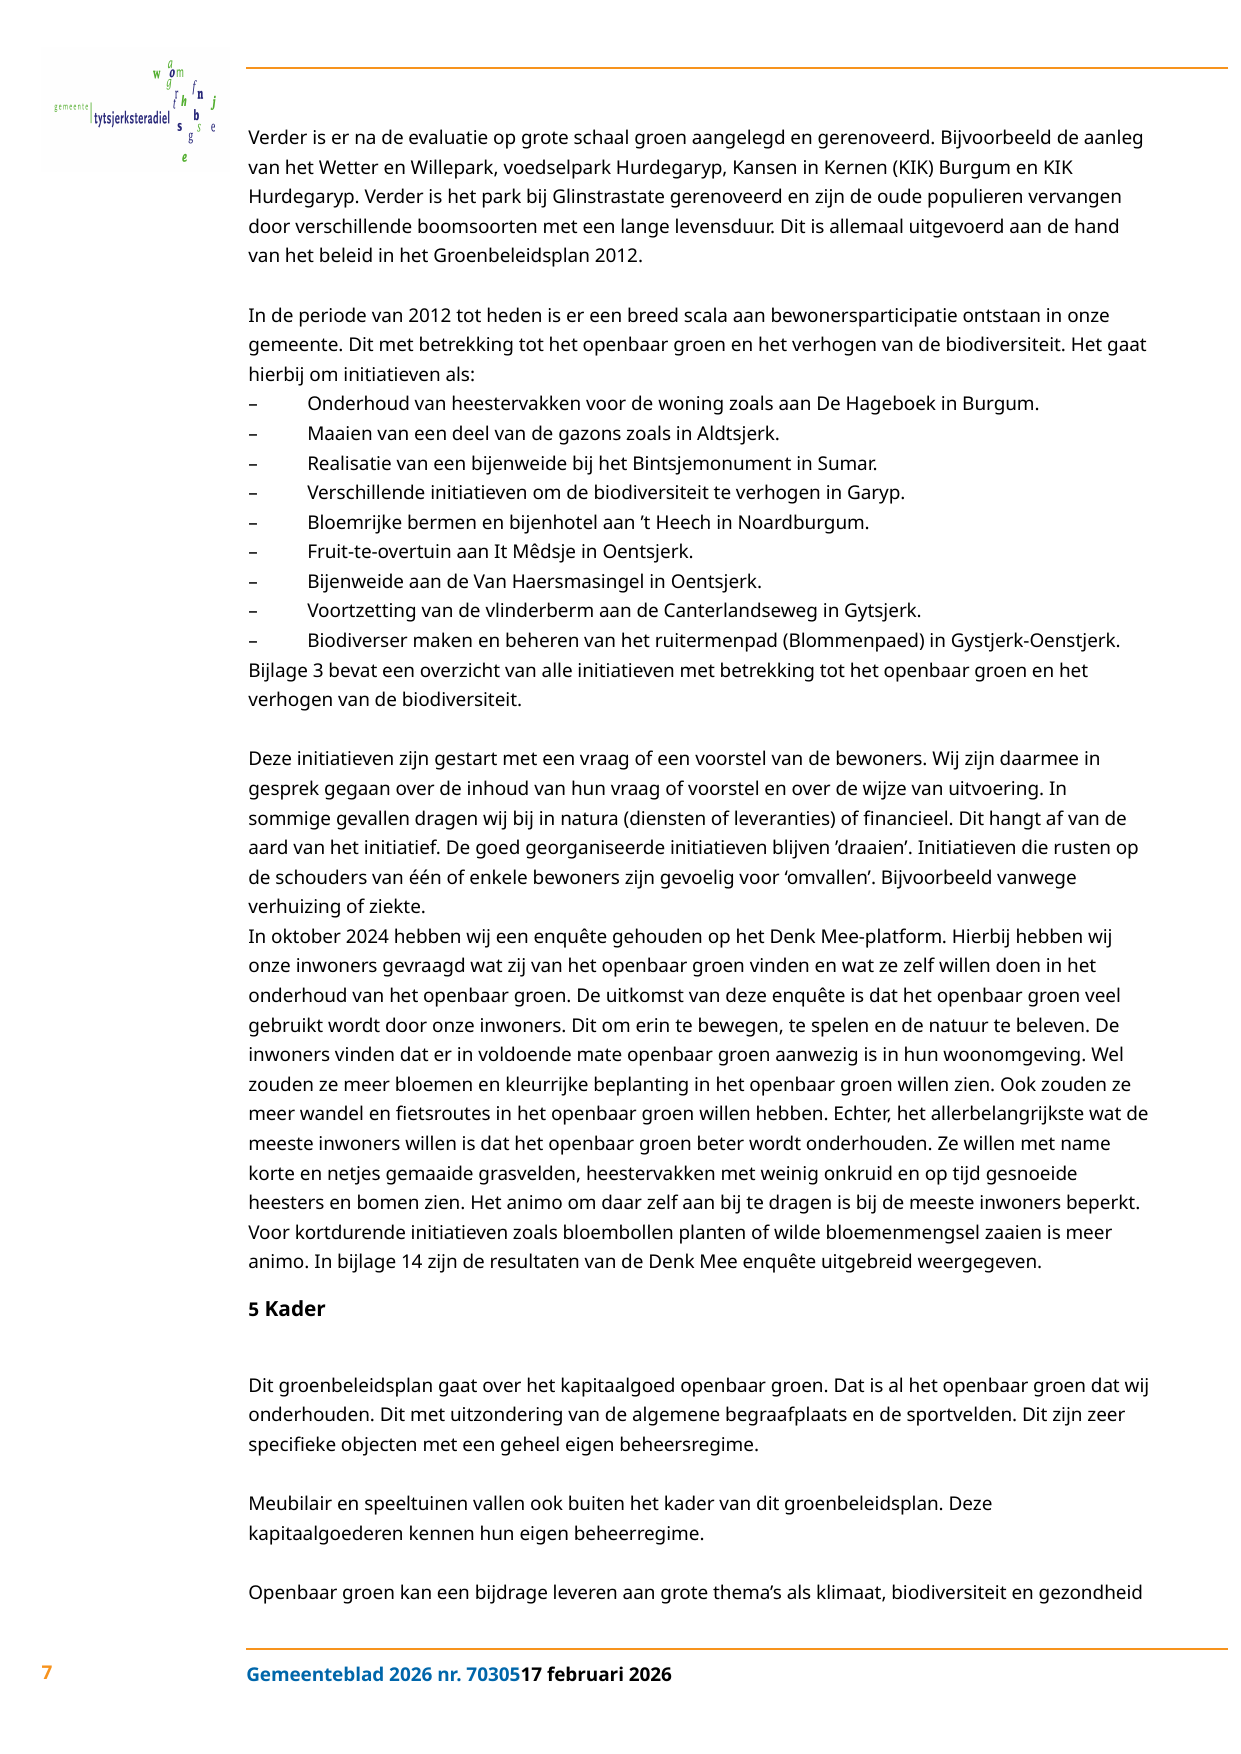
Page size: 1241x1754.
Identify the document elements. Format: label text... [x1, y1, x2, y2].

text Deze initiatieven zijn gestart met een vraag of een voorstel van de bewoners. Wij zijn daarmee in gesprek gegaan over de inhoud van hun vraag of voorstel en over de wijze van uitvoering. In sommige gevallen dragen wij bij in natura (diensten of leveranties) of financieel. Dit hangt af van de aard van het initiatief. De goed georganiseerde initiatieven blijven ’draaien’. Initiatieven die rusten op de schouders van één of enkele bewoners zijn gevoelig voor ‘omvallen’. Bijvoorbeeld vanwege verhuizing of ziekte. [248, 746, 1152, 919]
list Fruit-te-overtuin aan It Mêdsje in Oentsjerk. [248, 538, 1152, 564]
list Maaien van een deel van de gazons zoals in Aldtsjerk. [248, 420, 1152, 446]
text Verder is er na de evaluatie op grote schaal groen aangelegd en gerenoveerd. Bijvoorbeeld de aanleg van het Wetter en Willepark, voedselpark Hurdegaryp, Kansen in Kernen (KIK) Burgum en KIK Hurdegaryp. Verder is het park bij Glinstrastate gerenoveerd en zijn de oude populieren vervangen door verschillende boomsoorten met een lange levensduur. Dit is allemaal uitgevoerd aan de hand van het beleid in het Groenbeleidsplan 2012. [248, 124, 1152, 268]
list Bloemrijke bermen en bijenhotel aan ’t Heech in Noardburgum. [248, 509, 1152, 535]
text Bijlage 3 bevat een overzicht van alle initiatieven met betrekking tot het openbaar groen en het verhogen van de biodiversiteit. [248, 657, 1152, 712]
text In de periode van 2012 tot heden is er een breed scala aan bewonersparticipatie ontstaan in onze gemeente. Dit met betrekking tot het openbaar groen en het verhogen van de biodiversiteit. Het gaat hierbij om initiatieven als: [248, 302, 1152, 387]
text Meubilair en speeltuinen vallen ook buiten het kader van dit groenbeleidsplan. Deze kapitaalgoederen kennen hun eigen beheerregime. [248, 1490, 1152, 1546]
list Verschillende initiatieven om de biodiversiteit te verhogen in Garyp. [248, 479, 1152, 505]
text Dit groenbeleidsplan gaat over het kapitaalgoed openbaar groen. Dat is al het openbaar groen dat wij onderhouden. Dit met uitzondering van de algemene begraafplaats en de sportvelden. Dit zijn zeer specifieke objecten met een geheel eigen beheersregime. [248, 1372, 1152, 1457]
list Voortzetting van de vlinderberm aan de Canterlandseweg in Gytsjerk. [248, 598, 1152, 623]
list Onderhoud van heestervakken voor de woning zoals aan De Hageboek in Burgum. [248, 391, 1152, 416]
picture [41, 47, 231, 172]
text Openbaar groen kan een bijdrage leveren aan grote thema’s als klimaat, biodiversiteit en gezondheid [248, 1579, 1152, 1605]
list Realisatie van een bijenweide bij het Bintsjemonument in Sumar. [248, 450, 1152, 476]
list Biodiverser maken en beheren van het ruitermenpad (Blommenpaed) in Gystjerk-Oenstjerk. [248, 627, 1152, 653]
list Bijenweide aan de Van Haersmasingel in Oentsjerk. [248, 568, 1152, 594]
text 5 Kader [248, 1294, 1152, 1323]
text In oktober 2024 hebben wij een enquête gehouden op het Denk Mee-platform. Hierbij hebben wij onze inwoners gevraagd wat zij van het openbaar groen vinden en wat ze zelf willen doen in het onderhoud van het openbaar groen. De uitkomst van deze enquête is dat het openbaar groen veel gebruikt wordt door onze inwoners. Dit om erin te bewegen, te spelen en de natuur te beleven. De inwoners vinden dat er in voldoende mate openbaar groen aanwezig is in hun woonomgeving. Wel zouden ze meer bloemen en kleurrijke beplanting in het openbaar groen willen zien. Ook zouden ze meer wandel en fietsroutes in het openbaar groen willen hebben. Echter, het allerbelangrijkste wat de meeste inwoners willen is dat het openbaar groen beter wordt onderhouden. Ze willen met name korte en netjes gemaaide grasvelden, heestervakken met weinig onkruid en op tijd gesnoeide heesters en bomen zien. Het animo om daar zelf aan bij te dragen is bij de meeste inwoners beperkt. Voor kortdurende initiatieven zoals bloembollen planten of wilde bloemenmengsel zaaien is meer animo. In bijlage 14 zijn de resultaten van de Denk Mee enquête uitgebreid weergegeven. [248, 923, 1152, 1274]
